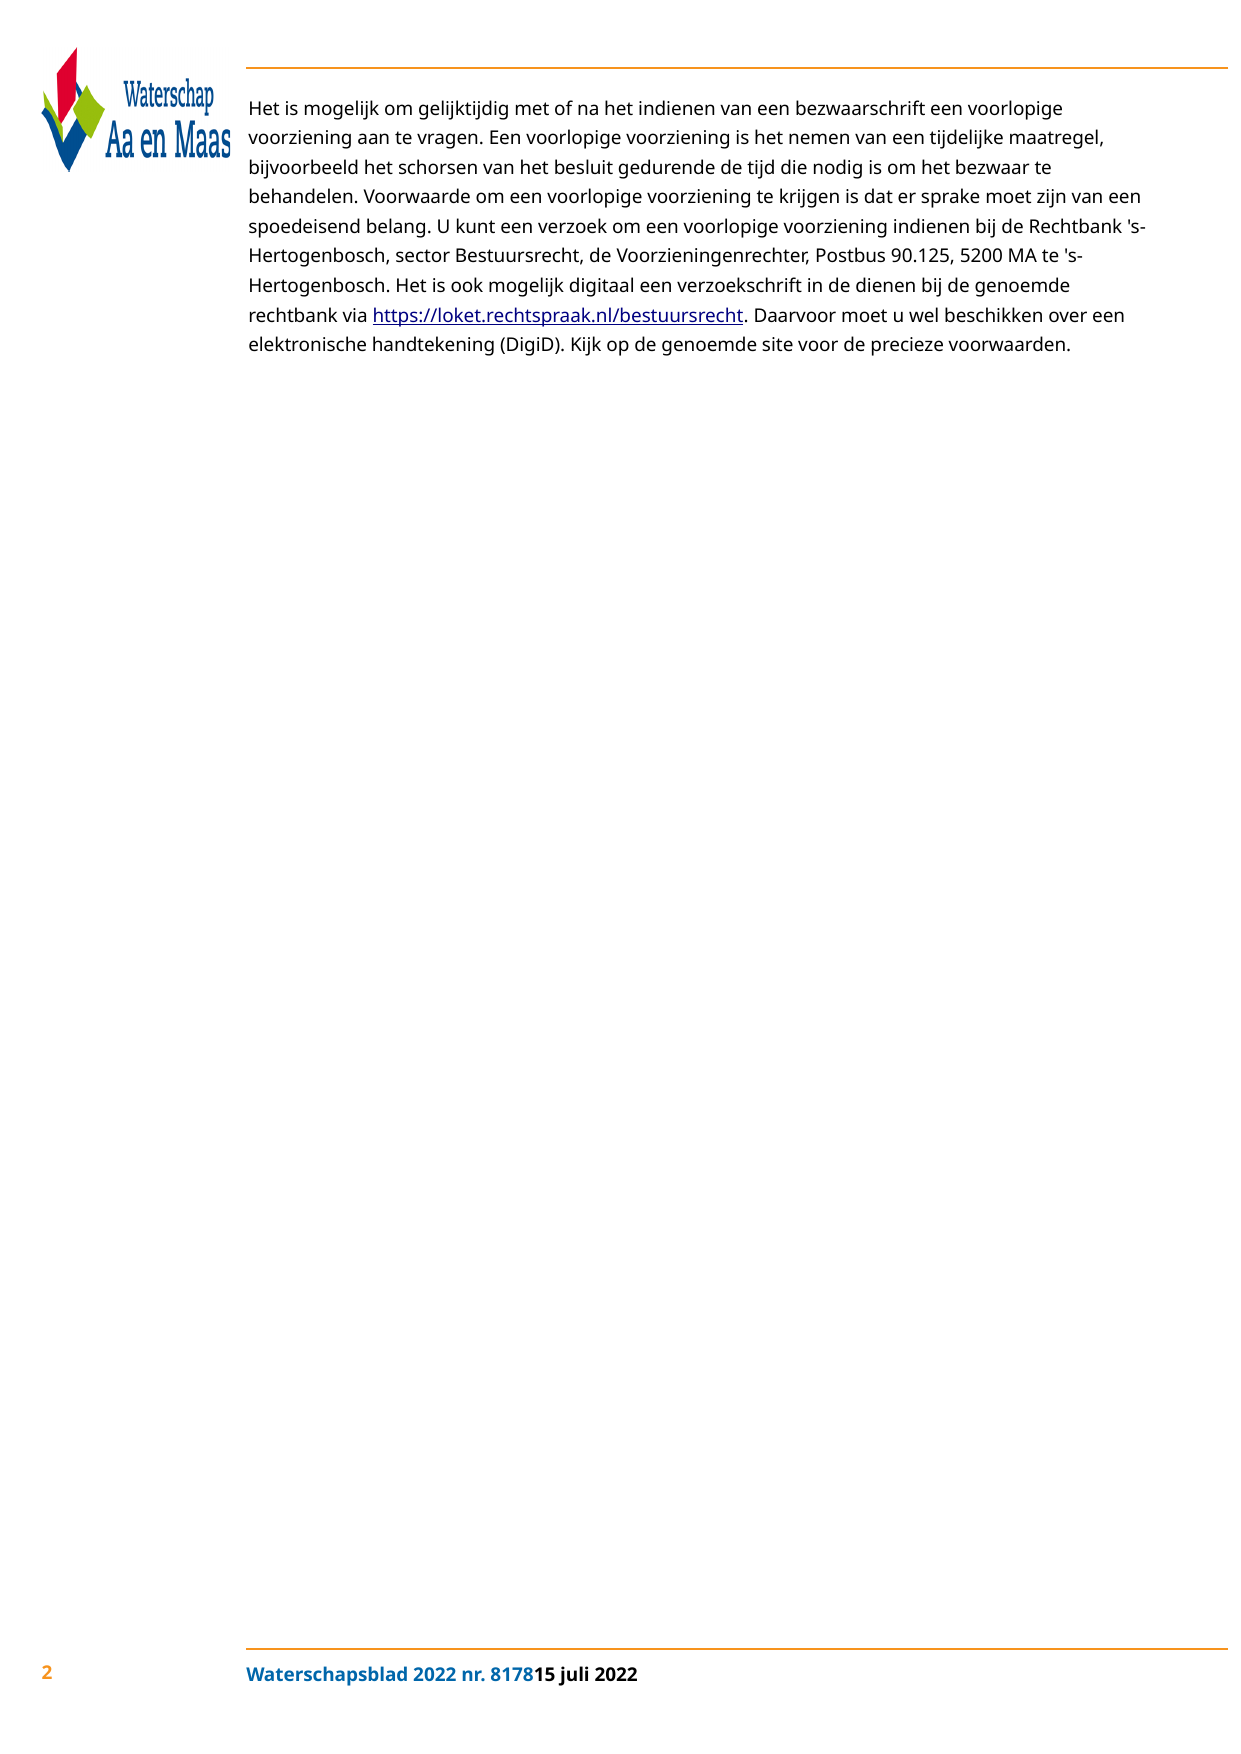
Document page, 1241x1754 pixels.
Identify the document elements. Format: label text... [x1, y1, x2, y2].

text Het is mogelijk om gelijktijdig met of na het indienen van een bezwaarschrift een voorlopige voorziening aan te vragen. Een voorlopige voorziening is het nemen van een tijdelijke maatregel, bijvoorbeeld het schorsen van het besluit gedurende de tijd die nodig is om het bezwaar te behandelen. Voorwaarde om een voorlopige voorziening te krijgen is dat er sprake moet zijn van een spoedeisend belang. U kunt een verzoek om een voorlopige voorziening indienen bij de Rechtbank 's-Hertogenbosch, sector Bestuursrecht, de Voorzieningenrechter, Postbus 90.125, 5200 MA te 's-Hertogenbosch. Het is ook mogelijk digitaal een verzoekschrift in de dienen bij de genoemde rechtbank via https://loket.rechtspraak.nl/bestuursrecht. Daarvoor moet u wel beschikken over een elektronische handtekening (DigiD). Kijk op de genoemde site voor de precieze voorwaarden. [248, 95, 1152, 357]
picture [41, 47, 231, 172]
